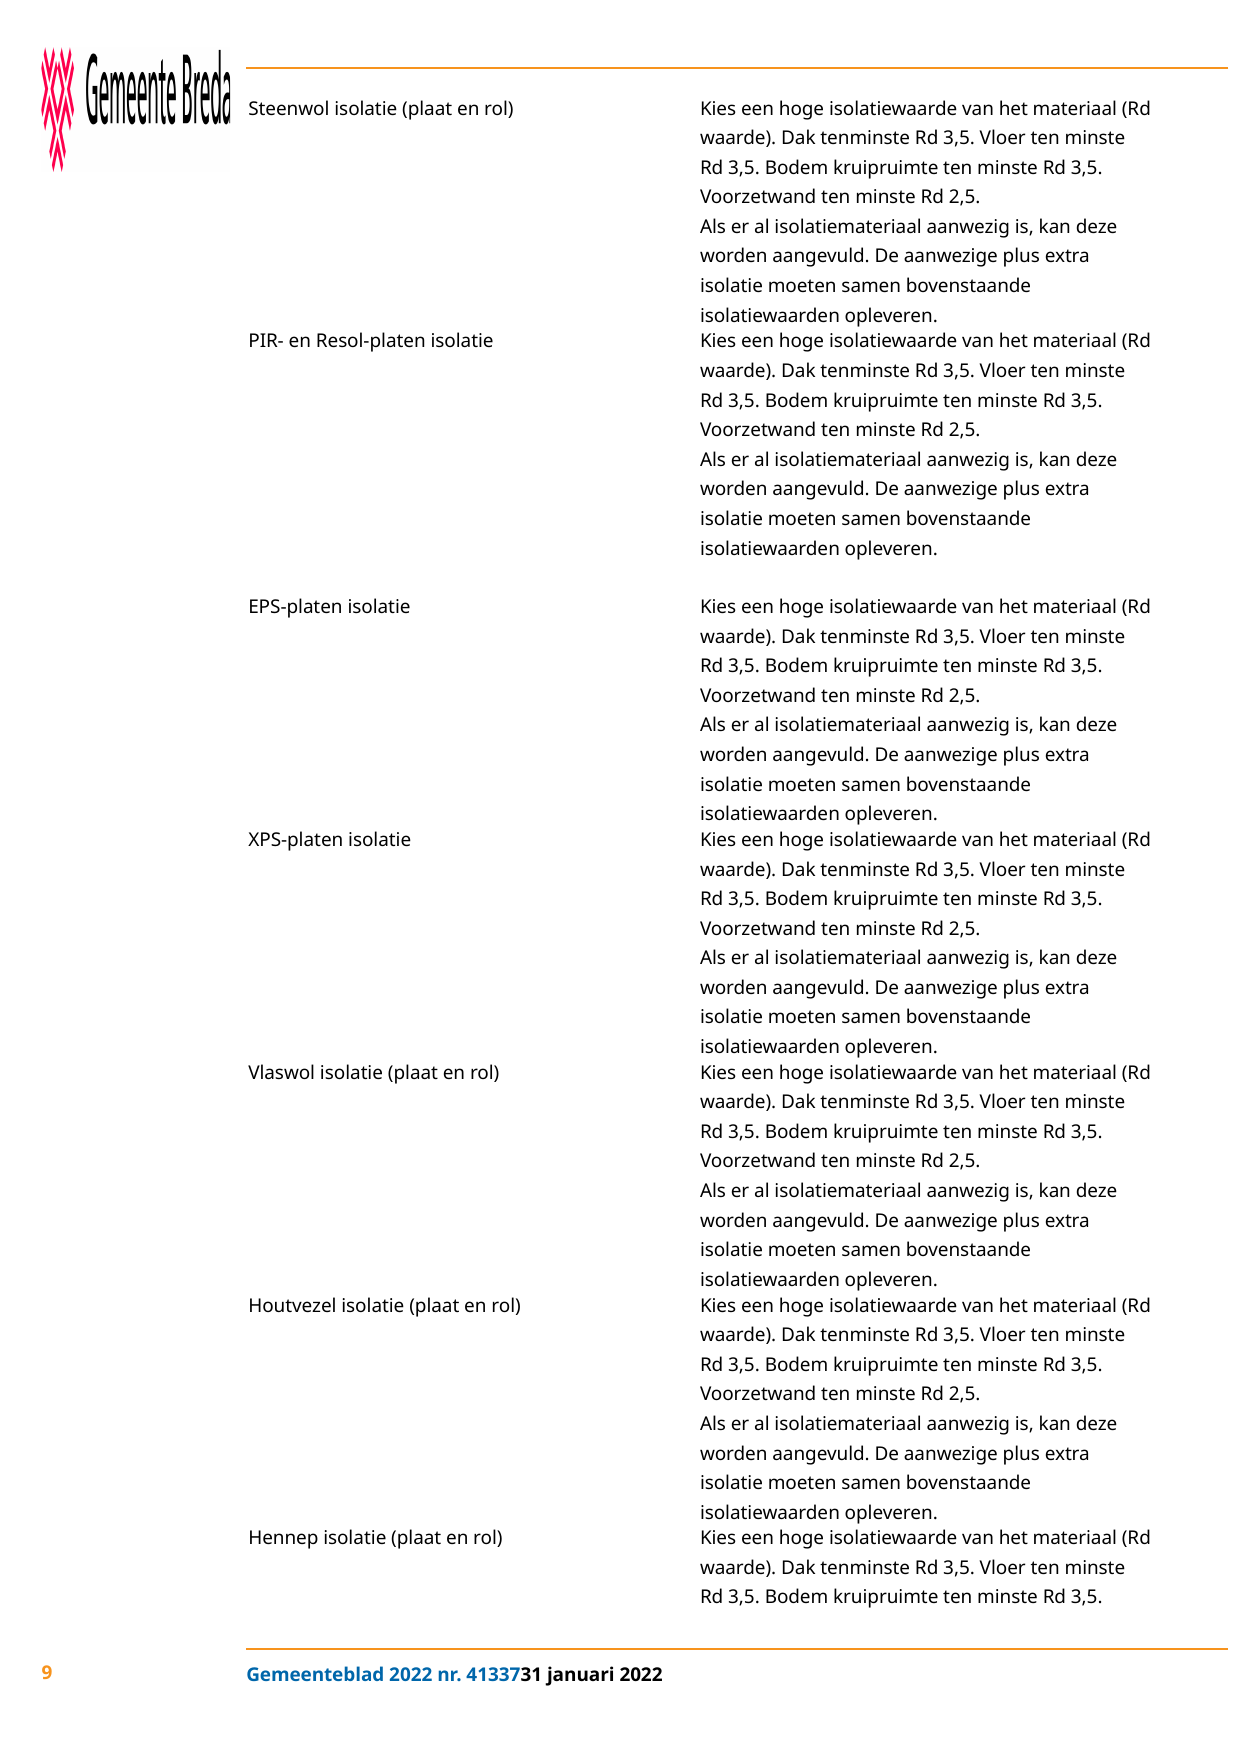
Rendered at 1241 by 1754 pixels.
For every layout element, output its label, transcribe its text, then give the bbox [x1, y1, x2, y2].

table_cell Kies een hoge isolatiewaarde van het materiaal (Rd waarde). Dak tenminste Rd 3,5. Vloer ten minste Rd 3,5. Bodem kruipruimte ten minste Rd 3,5. Voorzetwand ten minste Rd 2,5. Als er al isolatiemateriaal aanwezig is, kan deze worden aangevuld. De aanwezige plus extra isolatie moeten samen bovenstaande isolatiewaarden opleveren. [700, 95, 1152, 328]
table_cell Kies een hoge isolatiewaarde van het materiaal (Rd waarde). Dak tenminste Rd 3,5. Vloer ten minste Rd 3,5. Bodem kruipruimte ten minste Rd 3,5. Voorzetwand ten minste Rd 2,5. Als er al isolatiemateriaal aanwezig is, kan deze worden aangevuld. De aanwezige plus extra isolatie moeten samen bovenstaande isolatiewaarden opleveren. [700, 328, 1152, 560]
table_cell Vlaswol isolatie (plaat en rol) [248, 1059, 700, 1292]
table_cell Kies een hoge isolatiewaarde van het materiaal (Rd waarde). Dak tenminste Rd 3,5. Vloer ten minste Rd 3,5. Bodem kruipruimte ten minste Rd 3,5. Voorzetwand ten minste Rd 2,5. Als er al isolatiemateriaal aanwezig is, kan deze worden aangevuld. De aanwezige plus extra isolatie moeten samen bovenstaande isolatiewaarden opleveren. [700, 1059, 1152, 1292]
table_cell Kies een hoge isolatiewaarde van het materiaal (Rd waarde). Dak tenminste Rd 3,5. Vloer ten minste Rd 3,5. Bodem kruipruimte ten minste Rd 3,5. Voorzetwand ten minste Rd 2,5. Als er al isolatiemateriaal aanwezig is, kan deze worden aangevuld. De aanwezige plus extra isolatie moeten samen bovenstaande isolatiewaarden opleveren. [700, 1292, 1152, 1524]
table_header EPS-platen isolatie [248, 593, 700, 826]
table_cell Kies een hoge isolatiewaarde van het materiaal (Rd waarde). Dak tenminste Rd 3,5. Vloer ten minste Rd 3,5. Bodem kruipruimte ten minste Rd 3,5. [700, 1525, 1152, 1609]
table_cell XPS-platen isolatie [248, 826, 700, 1059]
picture [41, 47, 231, 172]
table_cell Hennep isolatie (plaat en rol) [248, 1525, 700, 1609]
table_cell Houtvezel isolatie (plaat en rol) [248, 1292, 700, 1524]
table_header Kies een hoge isolatiewaarde van het materiaal (Rd waarde). Dak tenminste Rd 3,5. Vloer ten minste Rd 3,5. Bodem kruipruimte ten minste Rd 3,5. Voorzetwand ten minste Rd 2,5. Als er al isolatiemateriaal aanwezig is, kan deze worden aangevuld. De aanwezige plus extra isolatie moeten samen bovenstaande isolatiewaarden opleveren. [700, 593, 1152, 826]
table_cell PIR- en Resol-platen isolatie [248, 328, 700, 560]
table_cell Steenwol isolatie (plaat en rol) [248, 95, 700, 328]
table_cell Kies een hoge isolatiewaarde van het materiaal (Rd waarde). Dak tenminste Rd 3,5. Vloer ten minste Rd 3,5. Bodem kruipruimte ten minste Rd 3,5. Voorzetwand ten minste Rd 2,5. Als er al isolatiemateriaal aanwezig is, kan deze worden aangevuld. De aanwezige plus extra isolatie moeten samen bovenstaande isolatiewaarden opleveren. [700, 826, 1152, 1059]
